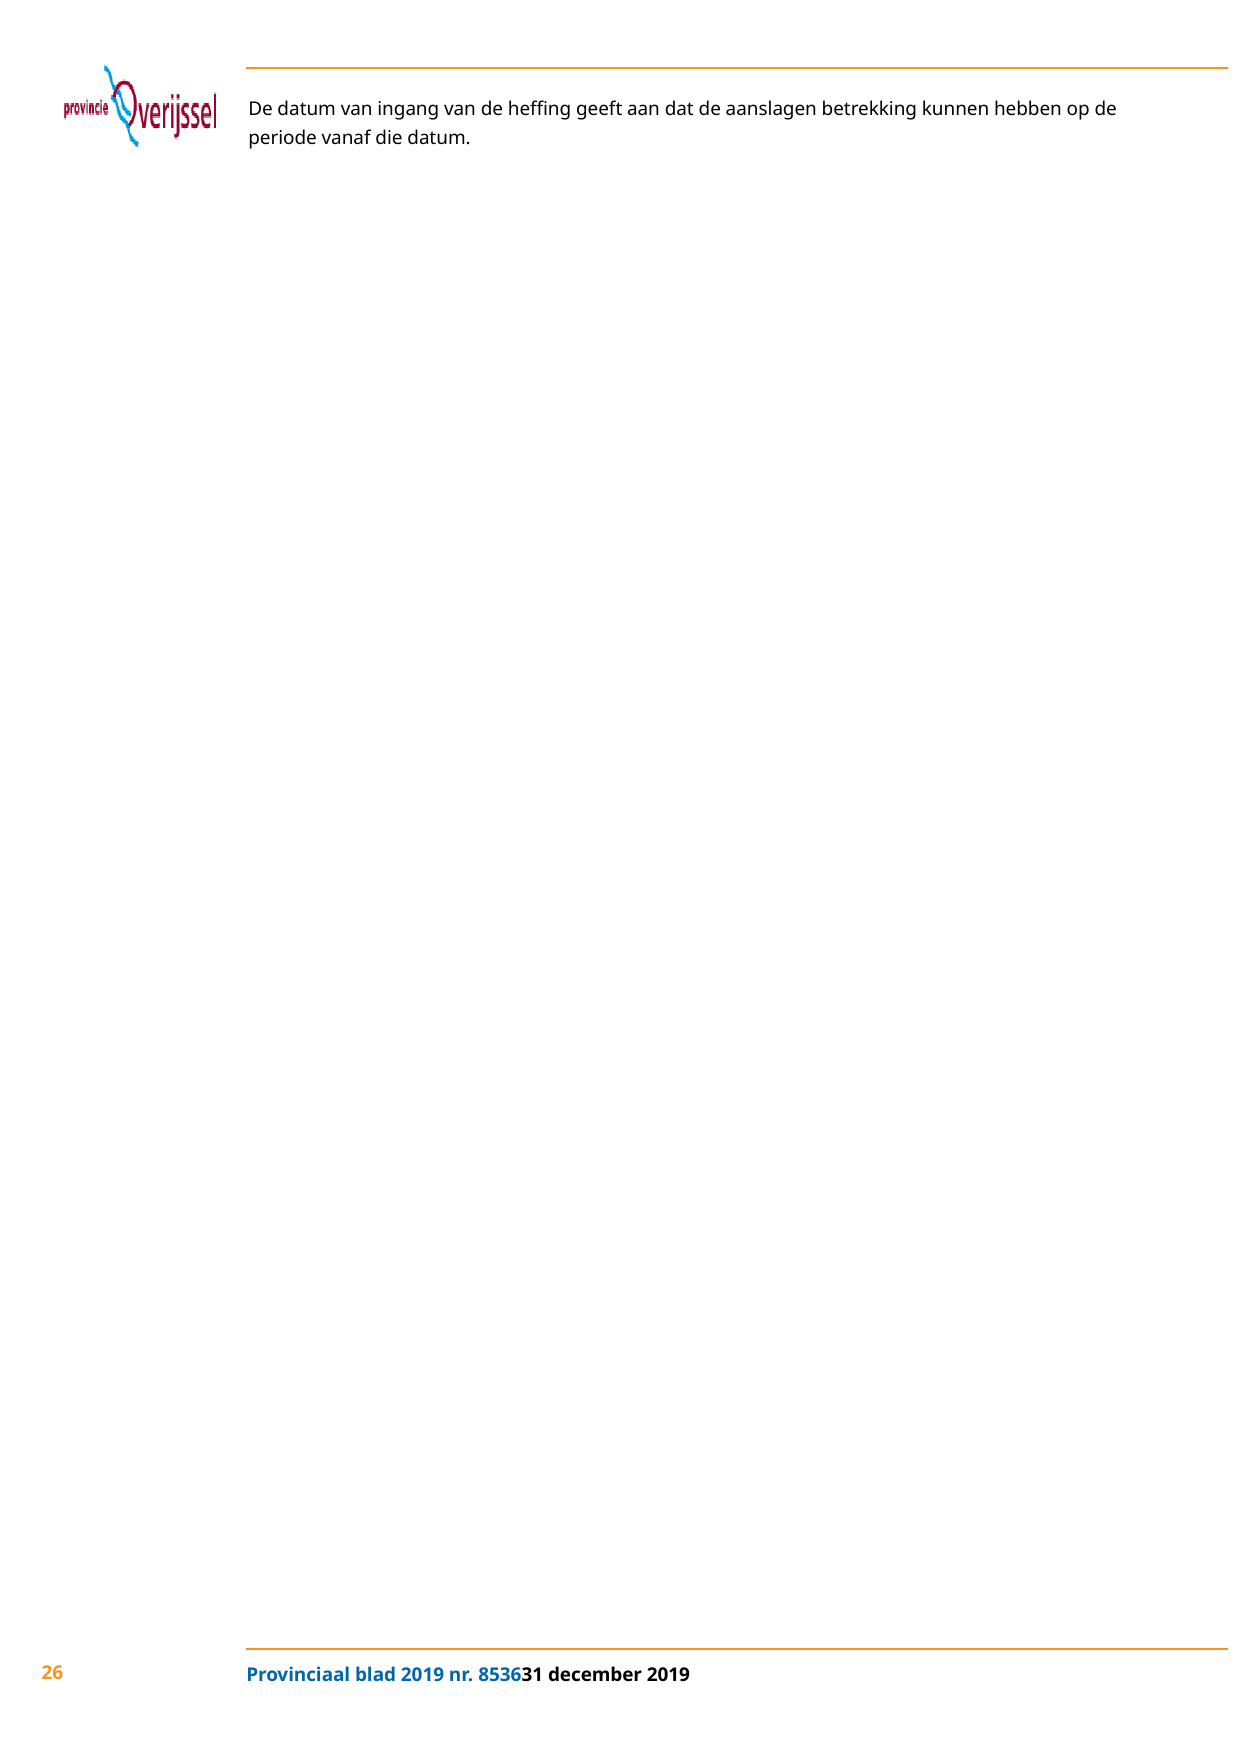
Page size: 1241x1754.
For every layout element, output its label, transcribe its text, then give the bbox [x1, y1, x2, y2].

text De datum van ingang van de heffing geeft aan dat de aanslagen betrekking kunnen hebben op de periode vanaf die datum. [248, 95, 1152, 150]
picture [41, 47, 231, 172]
